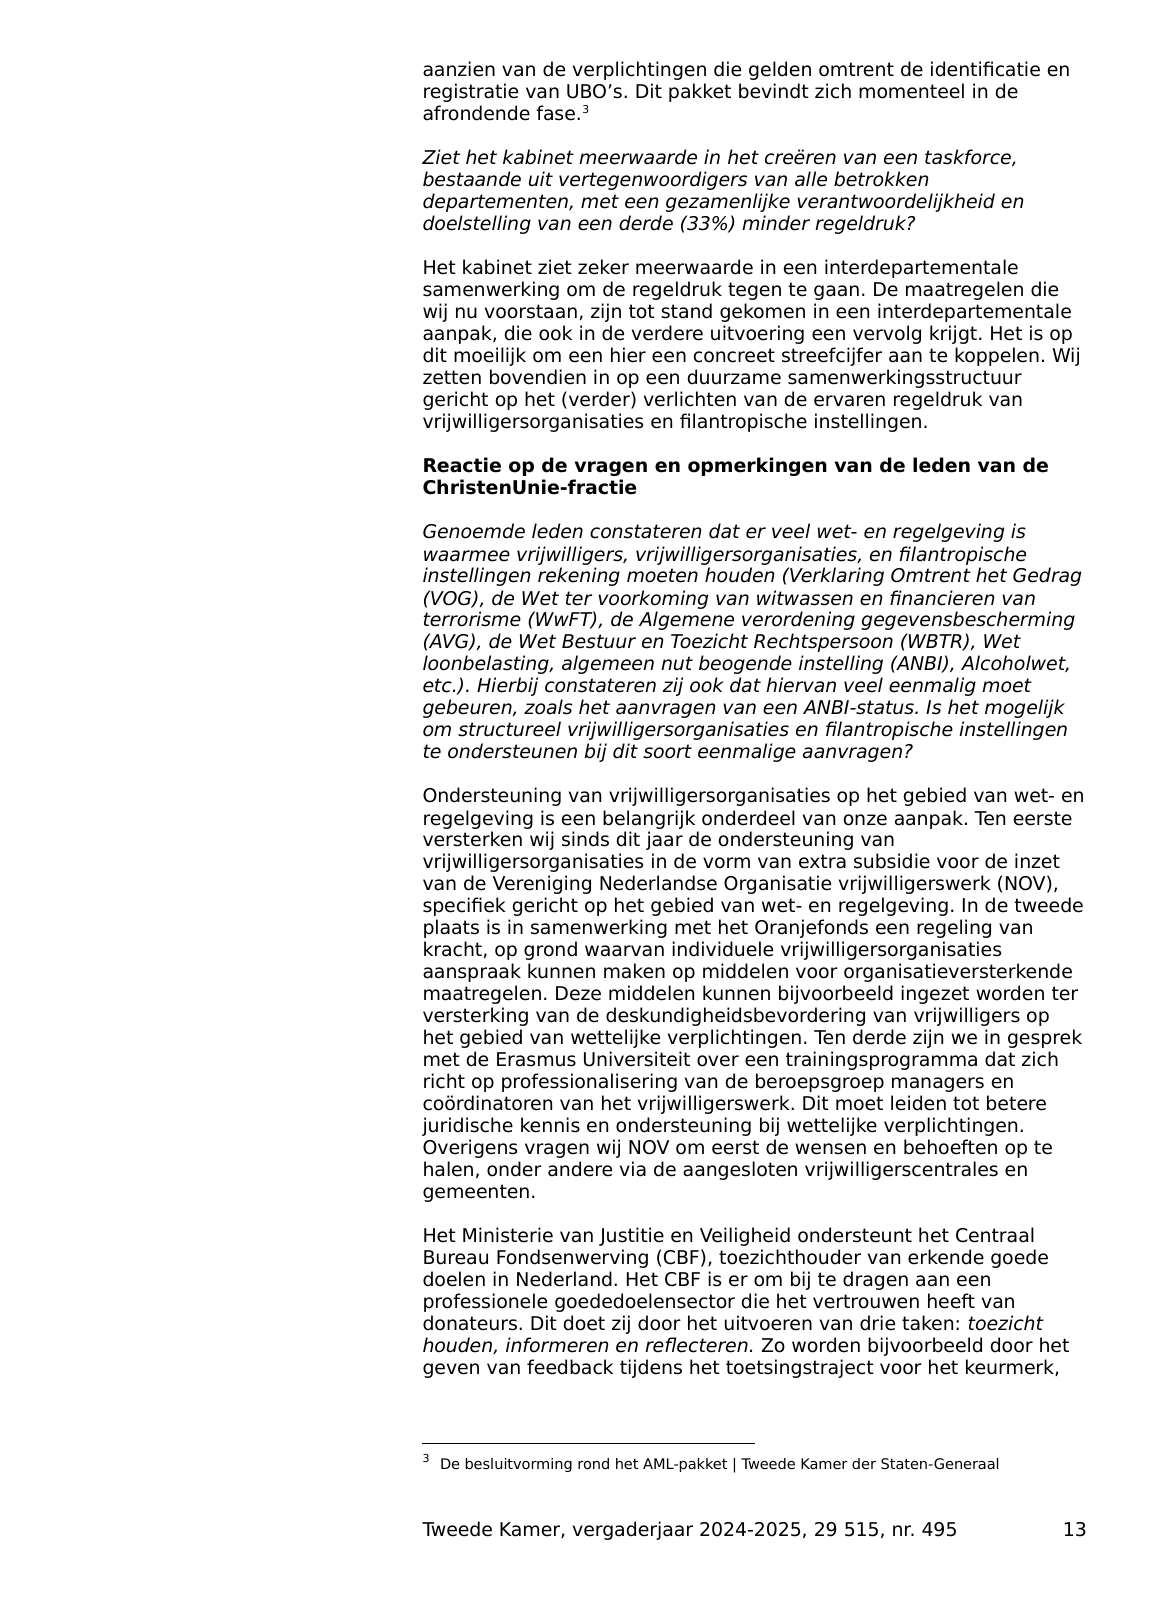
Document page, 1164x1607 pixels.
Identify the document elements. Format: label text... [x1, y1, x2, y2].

text Genoemde leden constateren dat er veel wet- en regelgeving is waarmee vrijwilligers, vrijwilligersorganisaties, en filantropische instellingen rekening moeten houden (Verklaring Omtrent het Gedrag (VOG), de Wet ter voorkoming van witwassen en financieren van terrorisme (WwFT), de Algemene verordening gegevensbescherming (AVG), de Wet Bestuur en Toezicht Rechtspersoon (WBTR), Wet loonbelasting, algemeen nut beogende instelling (ANBI), Alcoholwet, etc.). Hierbij constateren zij ook dat hiervan veel eenmalig moet gebeuren, zoals het aanvragen van een ANBI-status. Is het mogelijk om structureel vrijwilligersorganisaties en filantropische instellingen te ondersteunen bij dit soort eenmalige aanvragen? [422, 521, 1087, 763]
text Ziet het kabinet meerwaarde in het creëren van een taskforce, bestaande uit vertegenwoordigers van alle betrokken departementen, met een gezamenlijke verantwoordelijkheid en doelstelling van een derde (33%) minder regeldruk? [422, 147, 1087, 235]
text Ondersteuning van vrijwilligersorganisaties op het gebied van wet- en regelgeving is een belangrijk onderdeel van onze aanpak. Ten eerste versterken wij sinds dit jaar de ondersteuning van vrijwilligersorganisaties in de vorm van extra subsidie voor de inzet van de Vereniging Nederlandse Organisatie vrijwilligerswerk (NOV), specifiek gericht op het gebied van wet- en regelgeving. In de tweede plaats is in samenwerking met het Oranjefonds een regeling van kracht, op grond waarvan individuele vrijwilligersorganisaties aanspraak kunnen maken op middelen voor organisatieversterkende maatregelen. Deze middelen kunnen bijvoorbeeld ingezet worden ter versterking van de deskundigheidsbevordering van vrijwilligers op het gebied van wettelijke verplichtingen. Ten derde zijn we in gesprek met de Erasmus Universiteit over een trainingsprogramma dat zich richt op professionalisering van de beroepsgroep managers en coördinatoren van het vrijwilligerswerk. Dit moet leiden tot betere juridische kennis en ondersteuning bij wettelijke verplichtingen. Overigens vragen wij NOV om eerst de wensen en behoeften op te halen, onder andere via de aangesloten vrijwilligerscentrales en gemeenten. [422, 785, 1087, 1203]
text aanzien van de verplichtingen die gelden omtrent de identificatie en registratie van UBO’s. Dit pakket bevindt zich momenteel in de afrondende fase. [422, 59, 1087, 125]
text Het Ministerie van Justitie en Veiligheid ondersteunt het Centraal Bureau Fondsenwerving (CBF), toezichthouder van erkende goede doelen in Nederland. Het CBF is er om bij te dragen aan een professionele goededoelensector die het vertrouwen heeft van donateurs. Dit doet zij door het uitvoeren van drie taken: toezicht houden, informeren en reflecteren. Zo worden bijvoorbeeld door het geven van feedback tijdens het toetsingstraject voor het keurmerk, [422, 1225, 1087, 1379]
text De besluitvorming rond het AML-pakket | Tweede Kamer der Staten-Generaal [422, 1452, 1087, 1474]
subtitle Reactie op de vragen en opmerkingen van de leden van de ChristenUnie-fractie [422, 455, 1087, 499]
text Het kabinet ziet zeker meerwaarde in een interdepartementale samenwerking om de regeldruk tegen te gaan. De maatregelen die wij nu voorstaan, zijn tot stand gekomen in een interdepartementale aanpak, die ook in de verdere uitvoering een vervolg krijgt. Het is op dit moeilijk om een hier een concreet streefcijfer aan te koppelen. Wij zetten bovendien in op een duurzame samenwerkingsstructuur gericht op het (verder) verlichten van de ervaren regeldruk van vrijwilligersorganisaties en filantropische instellingen. [422, 257, 1087, 433]
